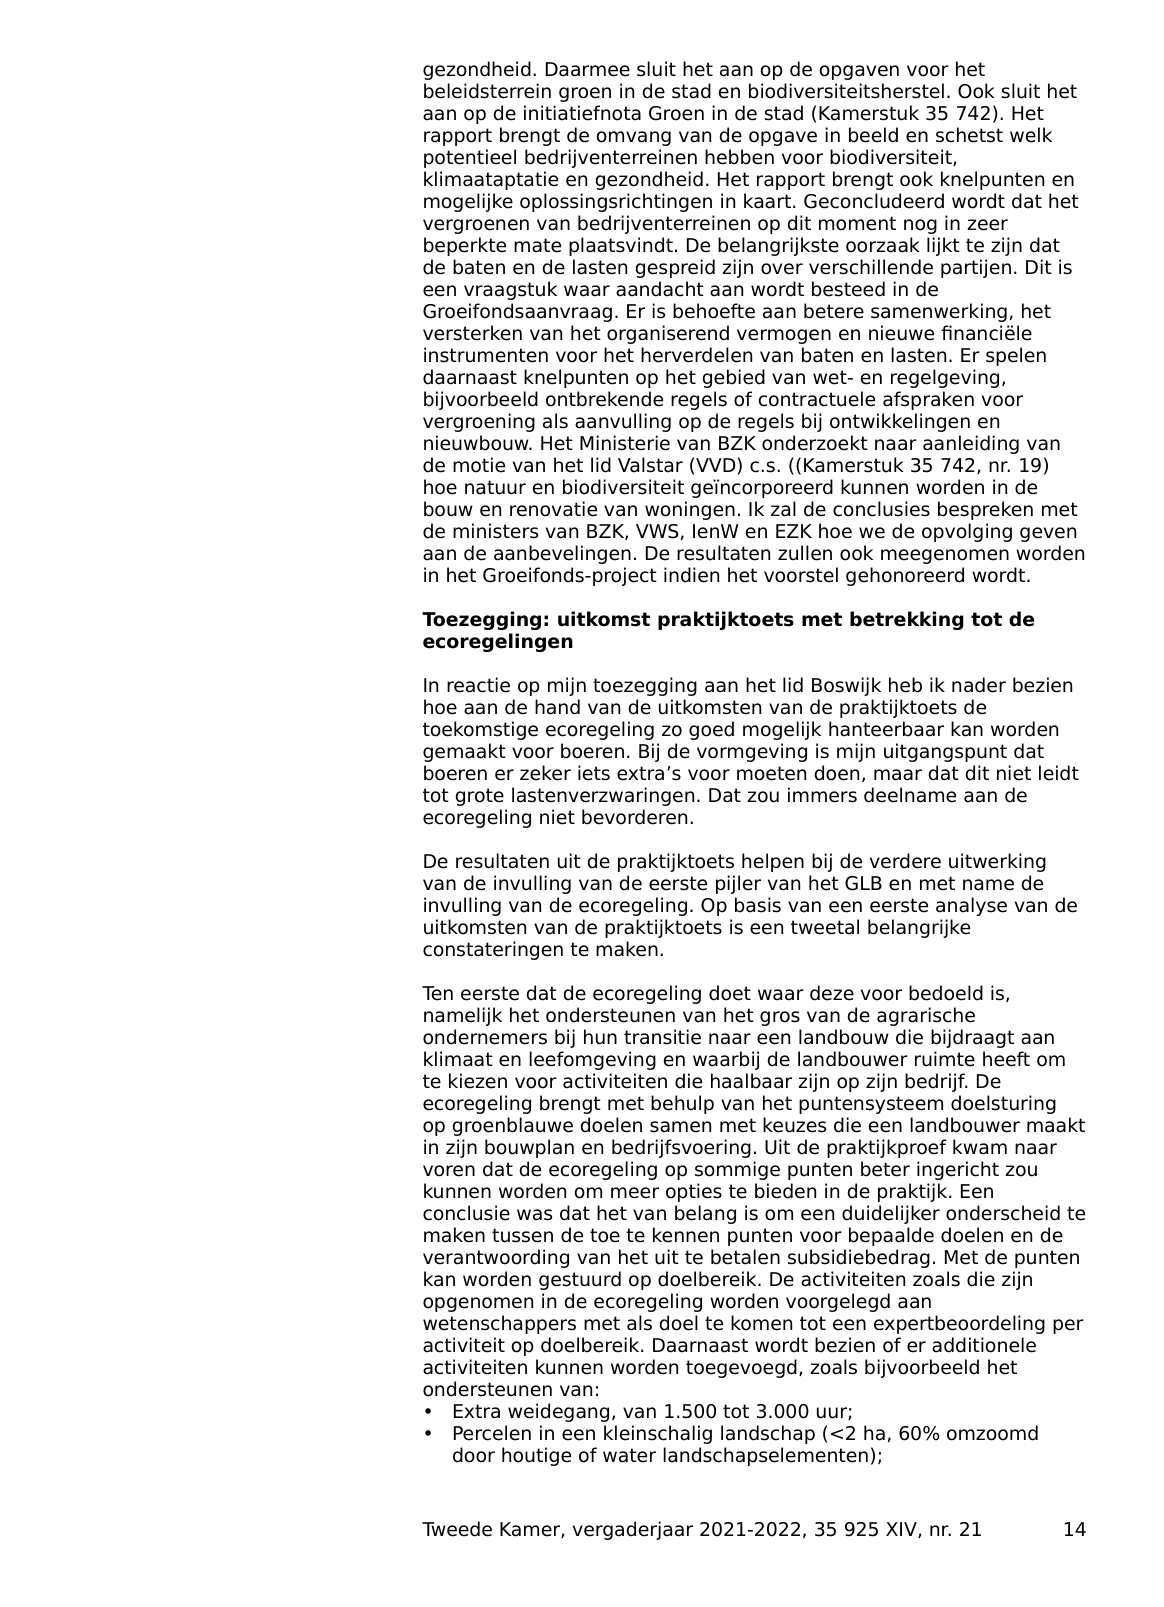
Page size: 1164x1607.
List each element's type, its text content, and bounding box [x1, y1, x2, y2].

text gezondheid. Daarmee sluit het aan op de opgaven voor het beleidsterrein groen in de stad en biodiversiteitsherstel. Ook sluit het aan op de initiatiefnota Groen in de stad (Kamerstuk 35 742). Het rapport brengt de omvang van de opgave in beeld en schetst welk potentieel bedrijventerreinen hebben voor biodiversiteit, klimaataptatie en gezondheid. Het rapport brengt ook knelpunten en mogelijke oplossingsrichtingen in kaart. Geconcludeerd wordt dat het vergroenen van bedrijventerreinen op dit moment nog in zeer beperkte mate plaatsvindt. De belangrijkste oorzaak lijkt te zijn dat de baten en de lasten gespreid zijn over verschillende partijen. Dit is een vraagstuk waar aandacht aan wordt besteed in de Groeifondsaanvraag. Er is behoefte aan betere samenwerking, het versterken van het organiserend vermogen en nieuwe financiële instrumenten voor het herverdelen van baten en lasten. Er spelen daarnaast knelpunten op het gebied van wet- en regelgeving, bijvoorbeeld ontbrekende regels of contractuele afspraken voor vergroening als aanvulling op de regels bij ontwikkelingen en nieuwbouw. Het Ministerie van BZK onderzoekt naar aanleiding van de motie van het lid Valstar (VVD) c.s. ((Kamerstuk 35 742, nr. 19) hoe natuur en biodiversiteit geïncorporeerd kunnen worden in de bouw en renovatie van woningen. Ik zal de conclusies bespreken met de ministers van BZK, VWS, IenW en EZK hoe we de opvolging geven aan de aanbevelingen. De resultaten zullen ook meegenomen worden in het Groeifonds-project indien het voorstel gehonoreerd wordt. [422, 59, 1087, 587]
text De resultaten uit de praktijktoets helpen bij de verdere uitwerking van de invulling van de eerste pijler van het GLB en met name de invulling van de ecoregeling. Op basis van een eerste analyse van de uitkomsten van de praktijktoets is een tweetal belangrijke constateringen te maken. [422, 851, 1087, 961]
text In reactie op mijn toezegging aan het lid Boswijk heb ik nader bezien hoe aan de hand van de uitkomsten van de praktijktoets de toekomstige ecoregeling zo goed mogelijk hanteerbaar kan worden gemaakt voor boeren. Bij de vormgeving is mijn uitgangspunt dat boeren er zeker iets extra’s voor moeten doen, maar dat dit niet leidt tot grote lastenverzwaringen. Dat zou immers deelname aan de ecoregeling niet bevorderen. [422, 675, 1087, 829]
text Ten eerste dat de ecoregeling doet waar deze voor bedoeld is, namelijk het ondersteunen van het gros van de agrarische ondernemers bij hun transitie naar een landbouw die bijdraagt aan klimaat en leefomgeving en waarbij de landbouwer ruimte heeft om te kiezen voor activiteiten die haalbaar zijn op zijn bedrijf. De ecoregeling brengt met behulp van het puntensysteem doelsturing op groenblauwe doelen samen met keuzes die een landbouwer maakt in zijn bouwplan en bedrijfsvoering. Uit de praktijkproef kwam naar voren dat de ecoregeling op sommige punten beter ingericht zou kunnen worden om meer opties te bieden in de praktijk. Een conclusie was dat het van belang is om een duidelijker onderscheid te maken tussen de toe te kennen punten voor bepaalde doelen en de verantwoording van het uit te betalen subsidiebedrag. Met de punten kan worden gestuurd op doelbereik. De activiteiten zoals die zijn opgenomen in de ecoregeling worden voorgelegd aan wetenschappers met als doel te komen tot een expertbeoordeling per activiteit op doelbereik. Daarnaast wordt bezien of er additionele activiteiten kunnen worden toegevoegd, zoals bijvoorbeeld het ondersteunen van: [422, 983, 1087, 1401]
subtitle Toezegging: uitkomst praktijktoets met betrekking tot de ecoregelingen [422, 609, 1087, 653]
text • Percelen in een kleinschalig landschap (<2 ha, 60% omzoomd door houtige of water landschapselementen); [422, 1423, 1087, 1467]
text • Extra weidegang, van 1.500 tot 3.000 uur; [422, 1401, 1087, 1423]
